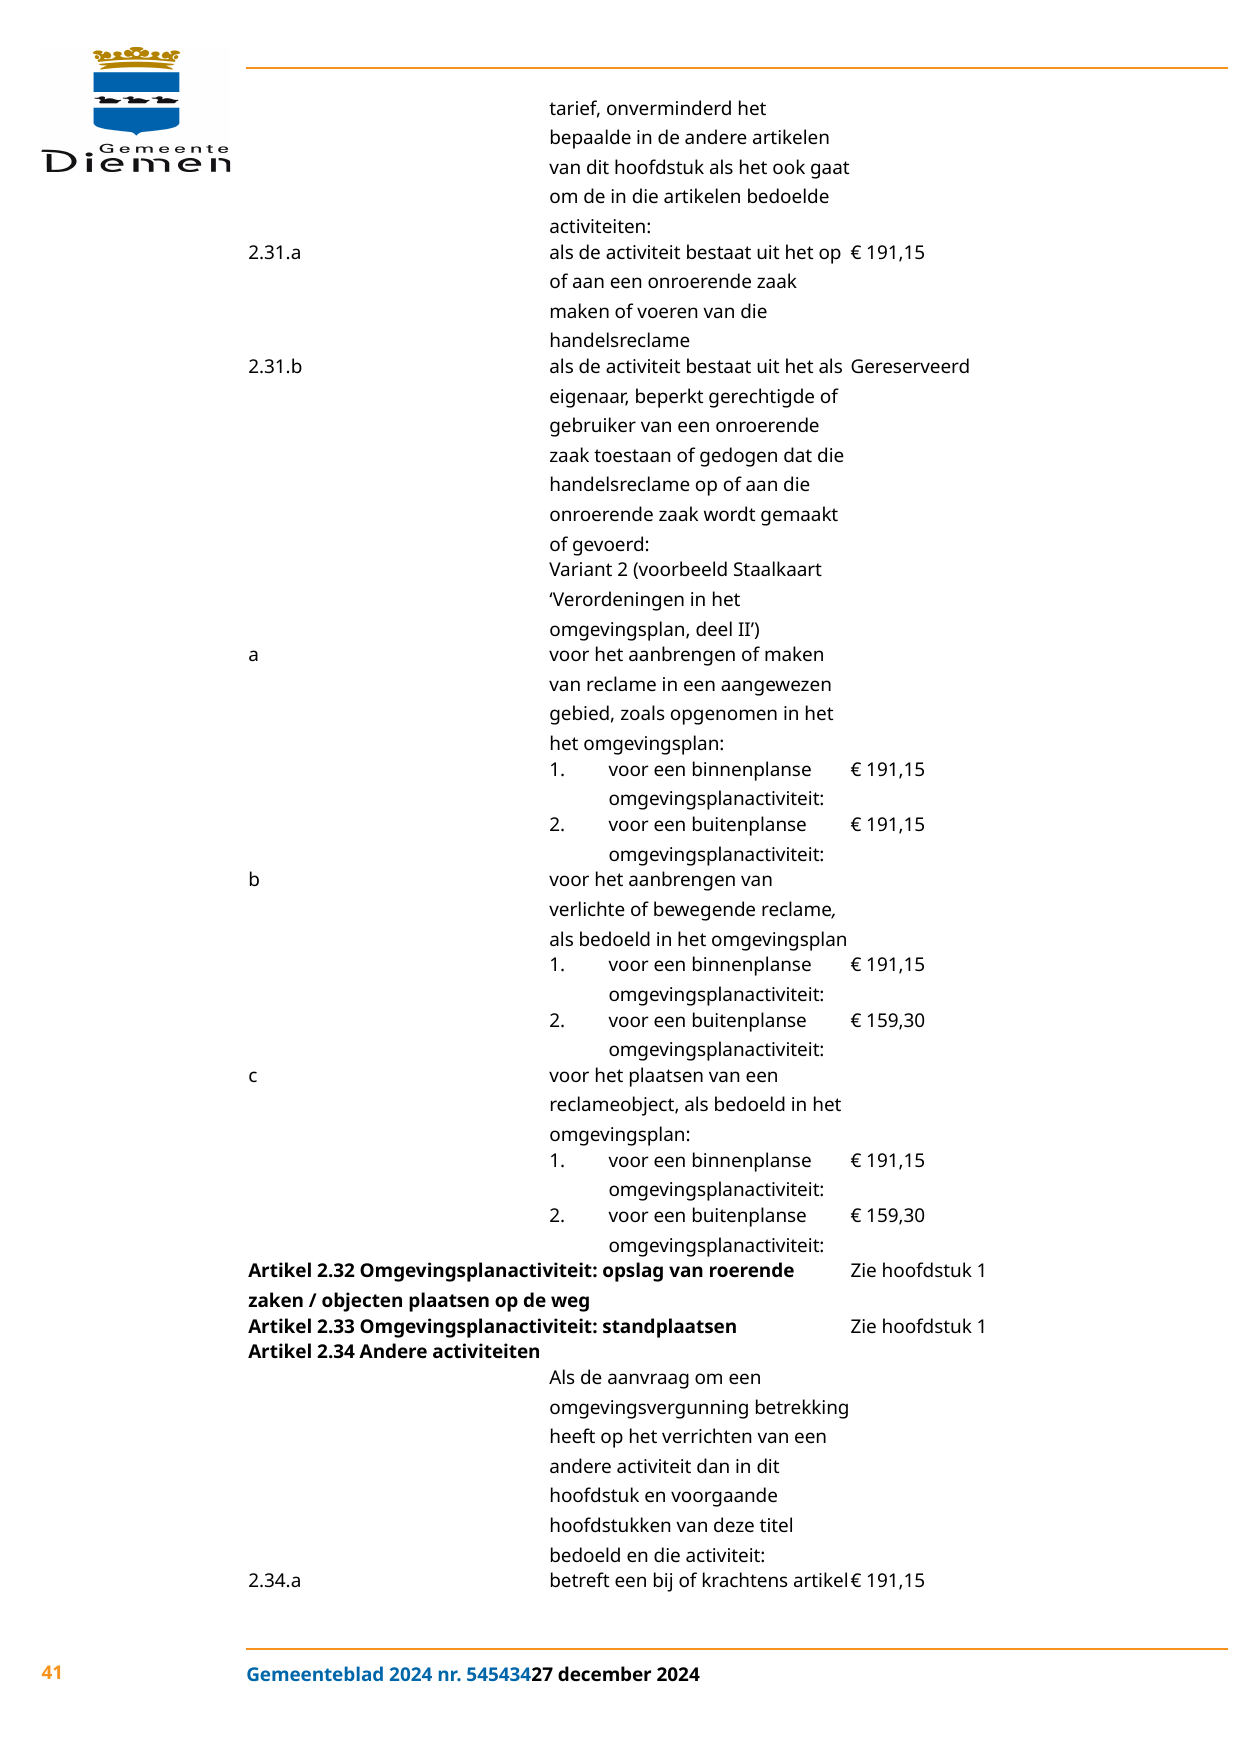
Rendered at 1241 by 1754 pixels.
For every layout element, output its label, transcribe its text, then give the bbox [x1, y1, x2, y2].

table_cell 2.34.a [248, 1568, 549, 1593]
table_cell [850, 1062, 1152, 1147]
table_cell Gereserveerd [850, 353, 1152, 557]
table_cell voor een binnenplanse omgevingsplanactiviteit: [549, 951, 850, 1007]
table_cell 2.31.a [248, 239, 549, 353]
table_cell [850, 867, 1152, 951]
table_cell voor het aanbrengen van verlichte of bewegende reclame, als bedoeld in het omgevingsplan [549, 867, 850, 951]
table_cell [248, 557, 549, 641]
picture [41, 47, 231, 172]
table_cell € 191,15 [850, 951, 1152, 1007]
table_cell € 159,30 [850, 1007, 1152, 1062]
table_cell voor het plaatsen van een reclameobject, als bedoeld in het omgevingsplan: [549, 1062, 850, 1147]
table_cell [248, 951, 549, 1007]
table_cell Zie hoofdstuk 1 [850, 1258, 1152, 1313]
table_cell [248, 1147, 549, 1202]
table_cell voor een buitenplanse omgevingsplanactiviteit: [549, 811, 850, 867]
table_cell € 191,15 [850, 811, 1152, 867]
table_cell c [248, 1062, 549, 1147]
table_cell [850, 95, 1152, 239]
table_cell € 191,15 [850, 1147, 1152, 1202]
table_cell € 191,15 [850, 756, 1152, 811]
table_cell Variant 2 (voorbeeld Staalkaart ‘Verordeningen in het omgevingsplan, deel II’) [549, 557, 850, 641]
table_cell [850, 641, 1152, 756]
table_cell [248, 756, 549, 811]
table_cell Zie hoofdstuk 1 [850, 1313, 1152, 1339]
table_cell Artikel 2.33 Omgevingsplanactiviteit: standplaatsen [248, 1313, 850, 1339]
table_cell tarief, onverminderd het bepaalde in de andere artikelen van dit hoofdstuk als het ook gaat om de in die artikelen bedoelde activiteiten: [549, 95, 850, 239]
table_cell Artikel 2.34 Andere activiteiten [248, 1339, 850, 1364]
table_cell [850, 557, 1152, 641]
table_cell Artikel 2.32 Omgevingsplanactiviteit: opslag van roerende zaken / objecten plaatsen op de weg [248, 1258, 850, 1313]
table_cell als de activiteit bestaat uit het als eigenaar, beperkt gerechtigde of gebruiker van een onroerende zaak toestaan of gedogen dat die handelsreclame op of aan die onroerende zaak wordt gemaakt of gevoerd: [549, 353, 850, 557]
table_cell 2.31.b [248, 353, 549, 557]
table_cell [850, 1339, 1152, 1364]
table_cell voor het aanbrengen of maken van reclame in een aangewezen gebied, zoals opgenomen in het het omgevingsplan: [549, 641, 850, 756]
table_cell a [248, 641, 549, 756]
table_cell € 191,15 [850, 1568, 1152, 1593]
table_cell voor een buitenplanse omgevingsplanactiviteit: [549, 1007, 850, 1062]
table_cell als de activiteit bestaat uit het op of aan een onroerende zaak maken of voeren van die handelsreclame [549, 239, 850, 353]
table_cell [248, 95, 549, 239]
table_cell € 191,15 [850, 239, 1152, 353]
table_cell [850, 1364, 1152, 1568]
table_cell voor een binnenplanse omgevingsplanactiviteit: [549, 1147, 850, 1202]
table_cell Als de aanvraag om een omgevingsvergunning betrekking heeft op het verrichten van een andere activiteit dan in dit hoofdstuk en voorgaande hoofdstukken van deze titel bedoeld en die activiteit: [549, 1364, 850, 1568]
table_cell [248, 1364, 549, 1568]
table_cell [248, 1202, 549, 1258]
table_cell voor een buitenplanse omgevingsplanactiviteit: [549, 1202, 850, 1258]
table_cell [248, 811, 549, 867]
table_cell voor een binnenplanse omgevingsplanactiviteit: [549, 756, 850, 811]
table_cell b [248, 867, 549, 951]
table_cell betreft een bij of krachtens artikel [549, 1568, 850, 1593]
table_cell [248, 1007, 549, 1062]
table_cell € 159,30 [850, 1202, 1152, 1258]
